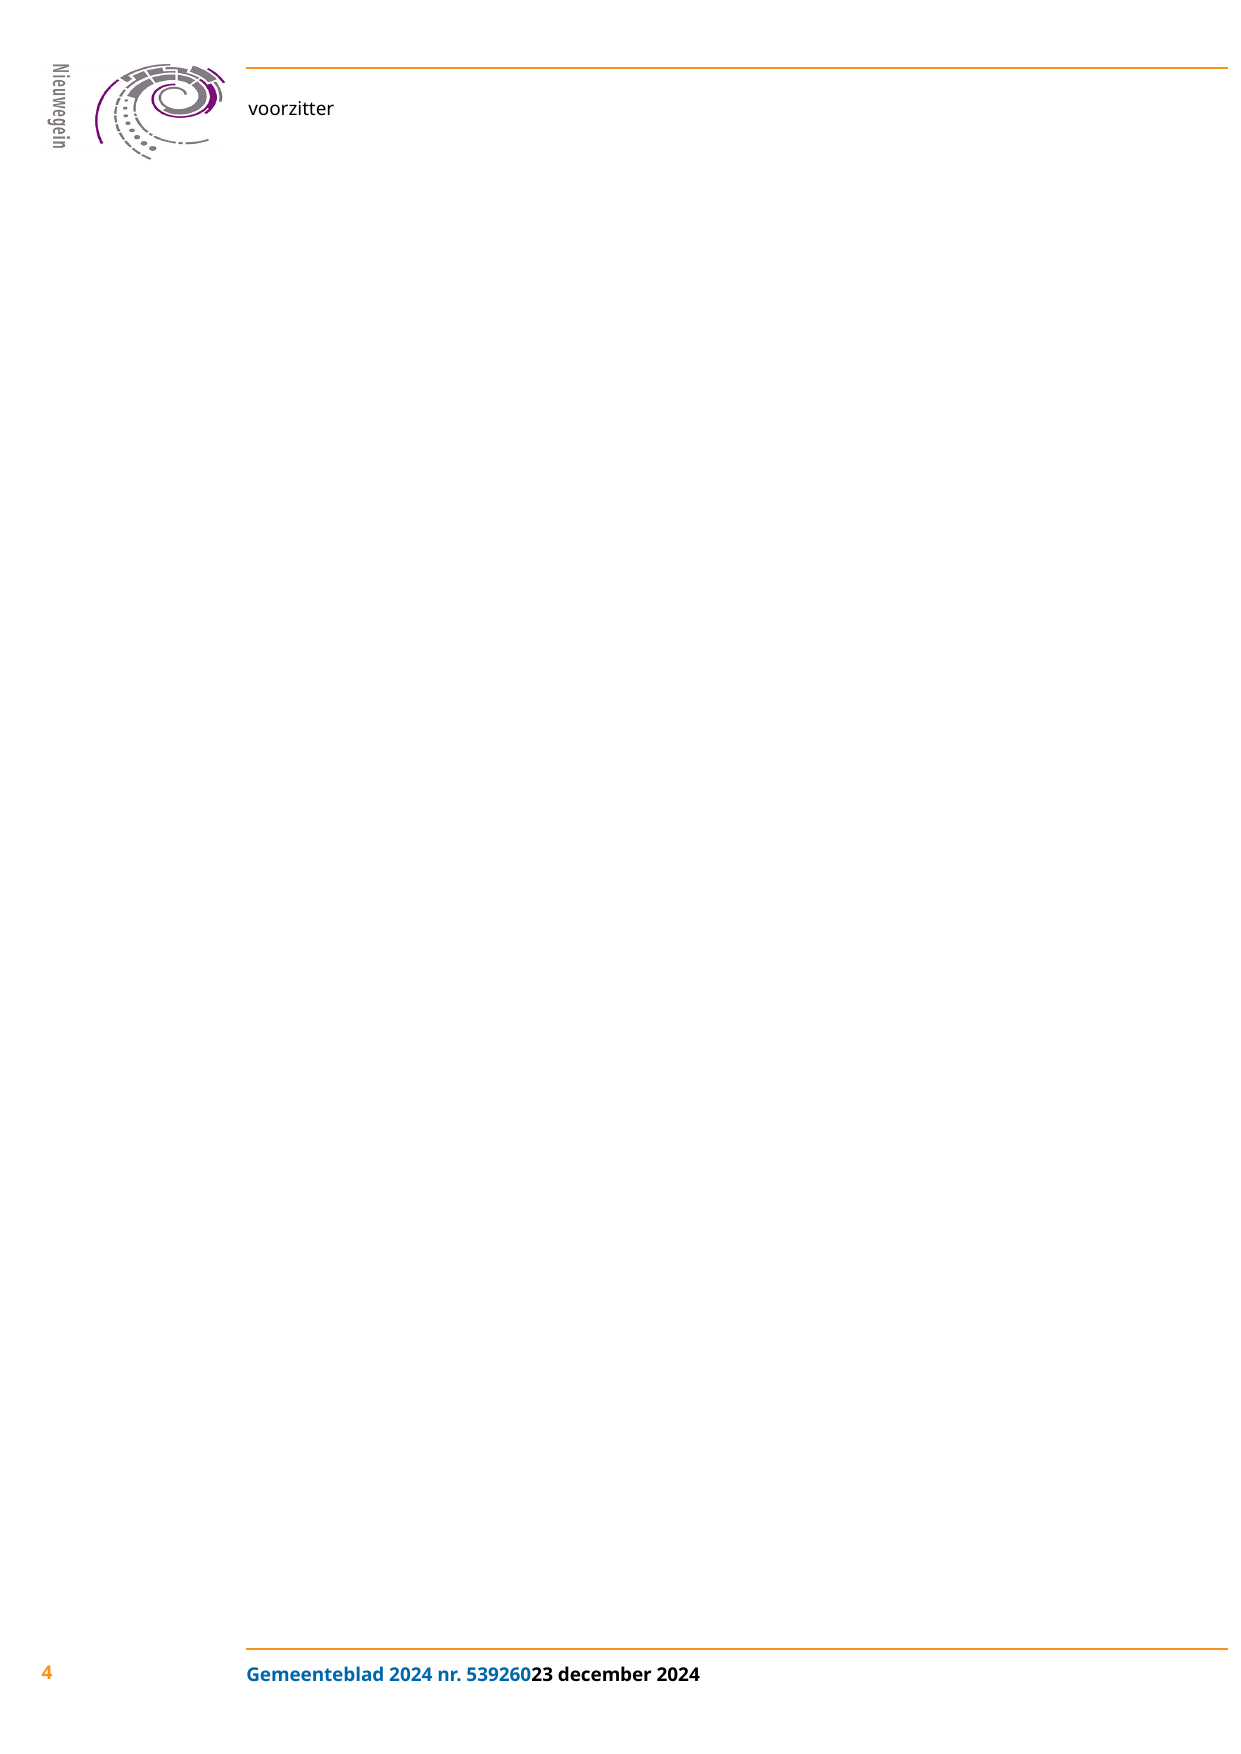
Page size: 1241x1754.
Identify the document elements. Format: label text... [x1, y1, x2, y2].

text voorzitter [248, 95, 1152, 121]
picture [41, 47, 231, 172]
